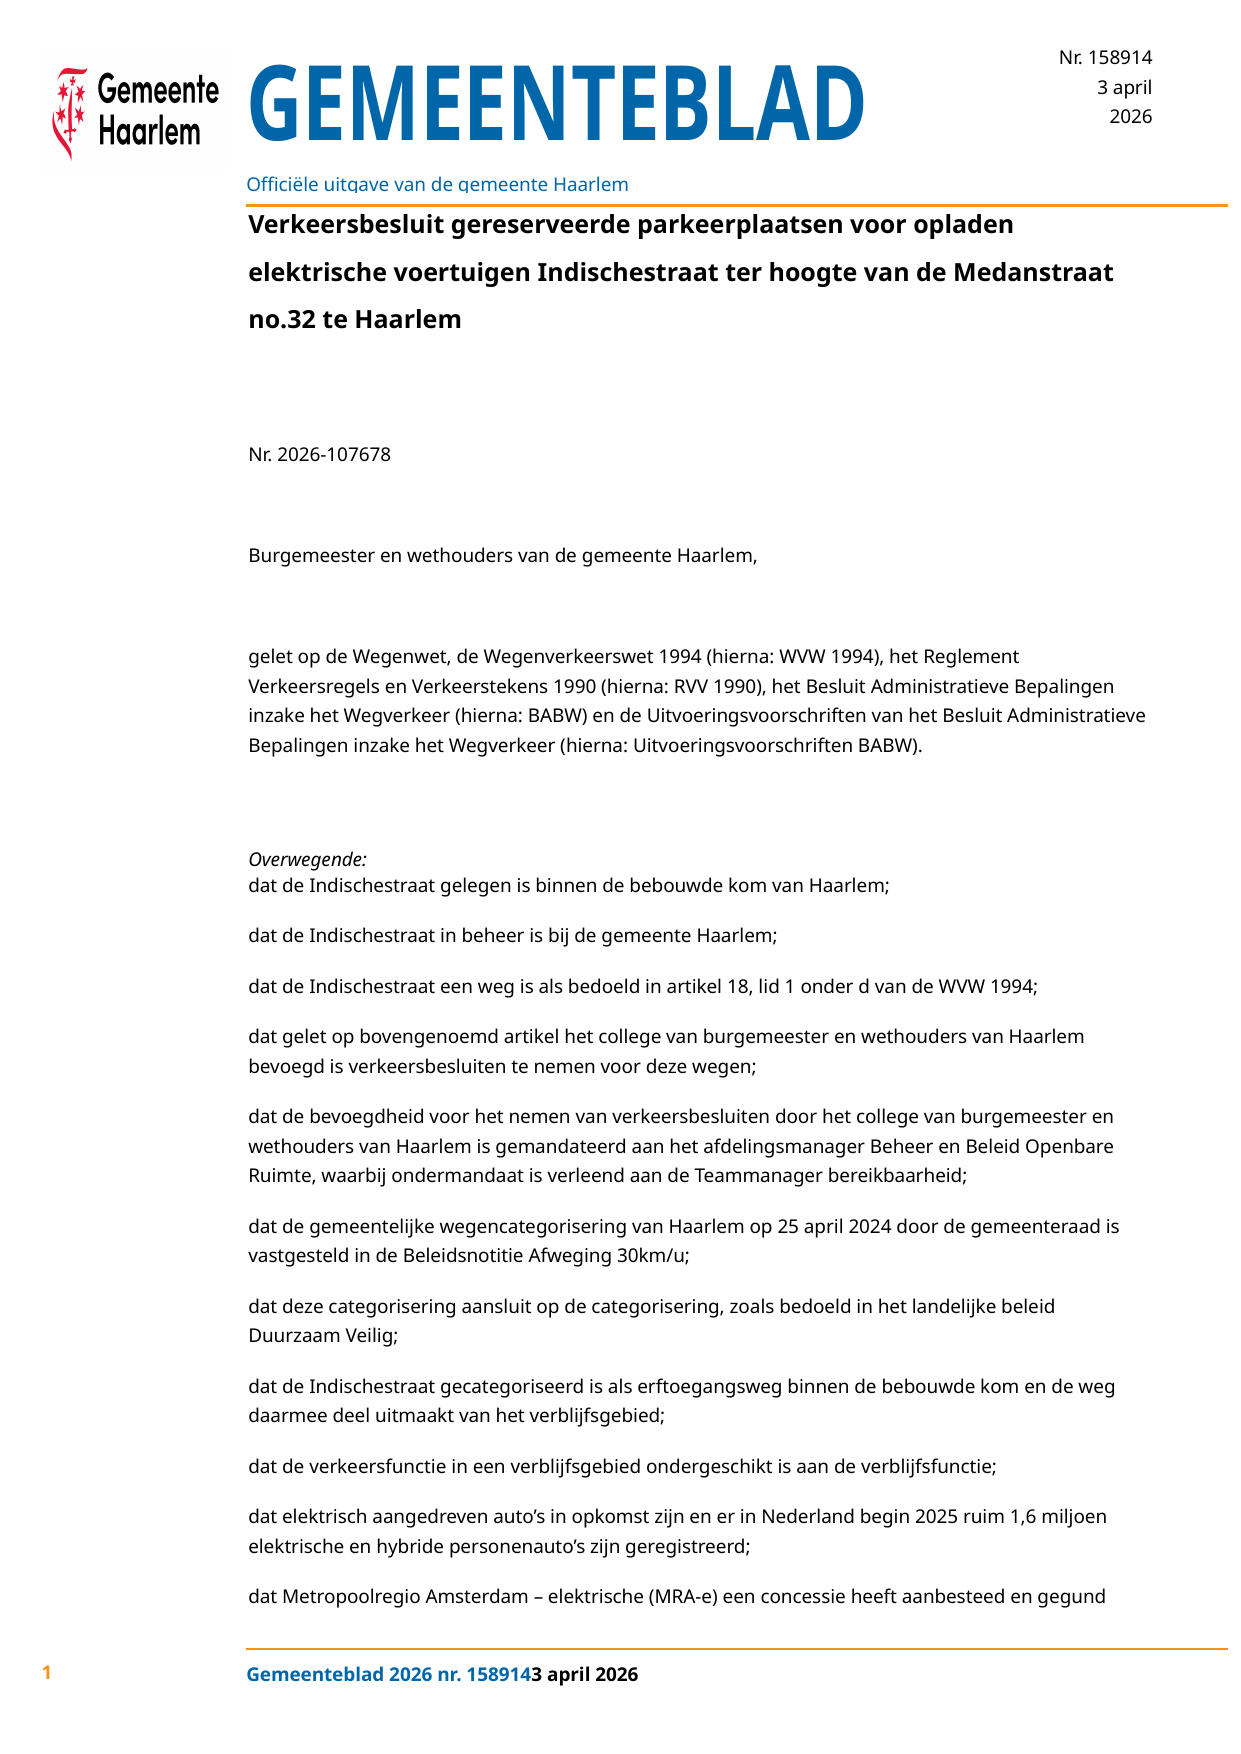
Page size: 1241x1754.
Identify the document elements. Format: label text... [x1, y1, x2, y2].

text Nr. 2026-107678 [248, 442, 1152, 467]
text gelet op de Wegenwet, de Wegenverkeerswet 1994 (hierna: WVW 1994), het Reglement Verkeersregels en Verkeerstekens 1990 (hierna: RVV 1990), het Besluit Administratieve Bepalingen inzake het Wegverkeer (hierna: BABW) en de Uitvoeringsvoorschriften van het Besluit Administratieve Bepalingen inzake het Wegverkeer (hierna: Uitvoeringsvoorschriften BABW). [248, 643, 1152, 758]
text dat de verkeersfunctie in een verblijfsgebied ondergeschikt is aan de verblijfsfunctie; [248, 1453, 1152, 1479]
text dat de Indischestraat gelegen is binnen de bebouwde kom van Haarlem; [248, 872, 1152, 898]
text Verkeersbesluit gereserveerde parkeerplaatsen voor opladen elektrische voertuigen Indischestraat ter hoogte van de Medanstraat no.32 te Haarlem [248, 207, 1152, 336]
text dat gelet op bovengenoemd artikel het college van burgemeester en wethouders van Haarlem bevoegd is verkeersbesluiten te nemen voor deze wegen; [248, 1023, 1152, 1079]
text dat de gemeentelijke wegencategorisering van Haarlem op 25 april 2024 door de gemeenteraad is vastgesteld in de Beleidsnotitie Afweging 30km/u; [248, 1213, 1152, 1268]
text Burgemeester en wethouders van de gemeente Haarlem, [248, 542, 1152, 568]
text dat de Indischestraat gecategoriseerd is als erftoegangsweg binnen de bebouwde kom en de weg daarmee deel uitmaakt van het verblijfsgebied; [248, 1373, 1152, 1428]
text dat elektrisch aangedreven auto’s in opkomst zijn en er in Nederland begin 2025 ruim 1,6 miljoen elektrische en hybride personenauto’s zijn geregistreerd; [248, 1503, 1152, 1559]
text dat de bevoegdheid voor het nemen van verkeersbesluiten door het college van burgemeester en wethouders van Haarlem is gemandateerd aan het afdelingsmanager Beheer en Beleid Openbare Ruimte, waarbij ondermandaat is verleend aan de Teammanager bereikbaarheid; [248, 1103, 1152, 1188]
text dat de Indischestraat een weg is als bedoeld in artikel 18, lid 1 onder d van de WVW 1994; [248, 973, 1152, 999]
text dat deze categorisering aansluit op de categorisering, zoals bedoeld in het landelijke beleid Duurzaam Veilig; [248, 1293, 1152, 1348]
text dat de Indischestraat in beheer is bij de gemeente Haarlem; [248, 923, 1152, 948]
picture [41, 47, 231, 172]
text Overwegende: [248, 846, 1152, 872]
text dat Metropoolregio Amsterdam – elektrische (MRA-e) een concessie heeft aanbesteed en gegund [248, 1583, 1152, 1609]
